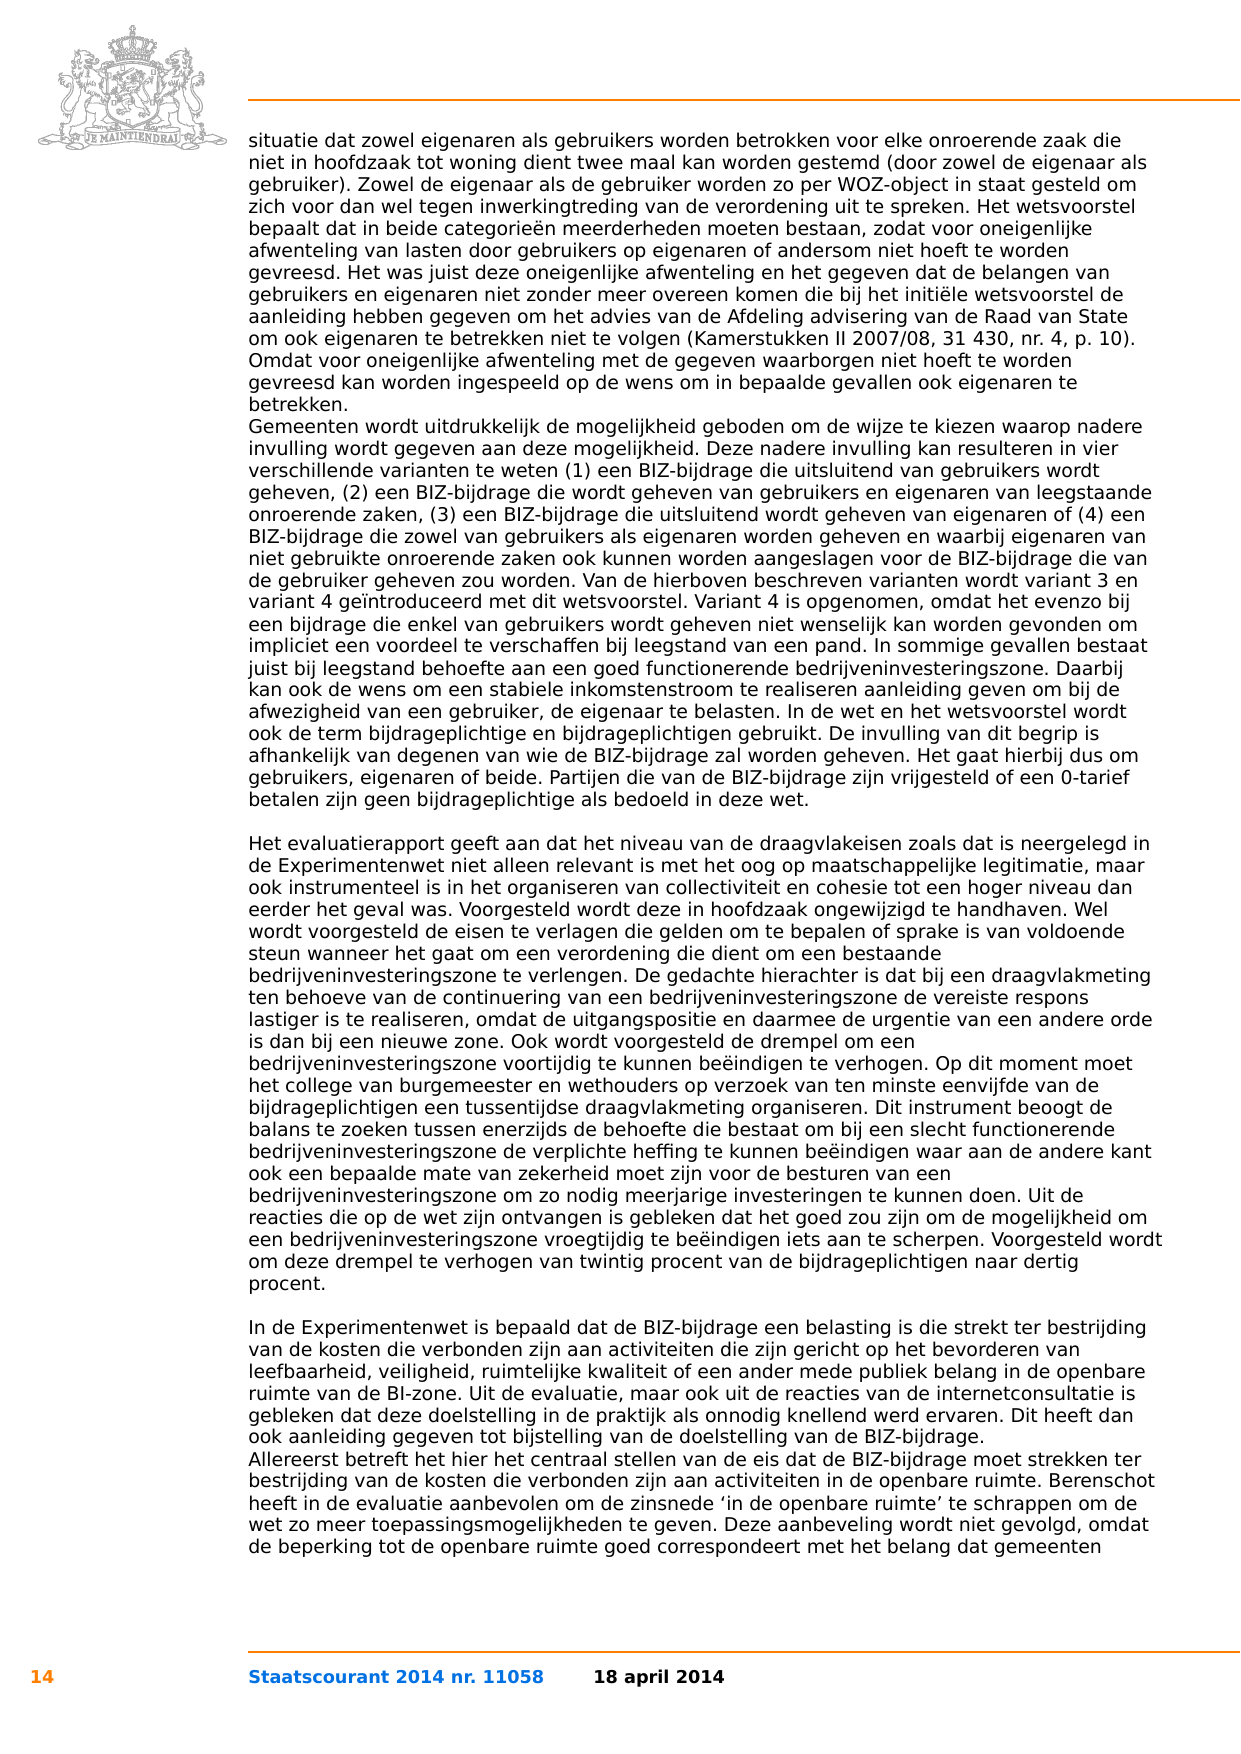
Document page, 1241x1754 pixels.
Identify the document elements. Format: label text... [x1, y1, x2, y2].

picture [38, 25, 227, 150]
text Gemeenten wordt uitdrukkelijk de mogelijkheid geboden om de wijze te kiezen waarop nadere invulling wordt gegeven aan deze mogelijkheid. Deze nadere invulling kan resulteren in vier verschillende varianten te weten (1) een BIZ-bijdrage die uitsluitend van gebruikers wordt geheven, (2) een BIZ-bijdrage die wordt geheven van gebruikers en eigenaren van leegstaande onroerende zaken, (3) een BIZ-bijdrage die uitsluitend wordt geheven van eigenaren of (4) een BIZ-bijdrage die zowel van gebruikers als eigenaren worden geheven en waarbij eigenaren van niet gebruikte onroerende zaken ook kunnen worden aangeslagen voor de BIZ-bijdrage die van de gebruiker geheven zou worden. Van de hierboven beschreven varianten wordt variant 3 en variant 4 geïntroduceerd met dit wetsvoorstel. Variant 4 is opgenomen, omdat het evenzo bij een bijdrage die enkel van gebruikers wordt geheven niet wenselijk kan worden gevonden om impliciet een voordeel te verschaffen bij leegstand van een pand. In sommige gevallen bestaat juist bij leegstand behoefte aan een goed functionerende bedrijveninvesteringszone. Daarbij kan ook de wens om een stabiele inkomstenstroom te realiseren aanleiding geven om bij de afwezigheid van een gebruiker, de eigenaar te belasten. In de wet en het wetsvoorstel wordt ook de term bijdrageplichtige en bijdrageplichtigen gebruikt. De invulling van dit begrip is afhankelijk van degenen van wie de BIZ-bijdrage zal worden geheven. Het gaat hierbij dus om gebruikers, eigenaren of beide. Partijen die van de BIZ-bijdrage zijn vrijgesteld of een 0-tarief betalen zijn geen bijdrageplichtige als bedoeld in deze wet. [248, 416, 1163, 811]
text Het evaluatierapport geeft aan dat het niveau van de draagvlakeisen zoals dat is neergelegd in de Experimentenwet niet alleen relevant is met het oog op maatschappelijke legitimatie, maar ook instrumenteel is in het organiseren van collectiviteit en cohesie tot een hoger niveau dan eerder het geval was. Voorgesteld wordt deze in hoofdzaak ongewijzigd te handhaven. Wel wordt voorgesteld de eisen te verlagen die gelden om te bepalen of sprake is van voldoende steun wanneer het gaat om een verordening die dient om een bestaande bedrijveninvesteringszone te verlengen. De gedachte hierachter is dat bij een draagvlakmeting ten behoeve van de continuering van een bedrijveninvesteringszone de vereiste respons lastiger is te realiseren, omdat de uitgangspositie en daarmee de urgentie van een andere orde is dan bij een nieuwe zone. Ook wordt voorgesteld de drempel om een bedrijveninvesteringszone voortijdig te kunnen beëindigen te verhogen. Op dit moment moet het college van burgemeester en wethouders op verzoek van ten minste eenvijfde van de bijdrageplichtigen een tussentijdse draagvlakmeting organiseren. Dit instrument beoogt de balans te zoeken tussen enerzijds de behoefte die bestaat om bij een slecht functionerende bedrijveninvesteringszone de verplichte heffing te kunnen beëindigen waar aan de andere kant ook een bepaalde mate van zekerheid moet zijn voor de besturen van een bedrijveninvesteringszone om zo nodig meerjarige investeringen te kunnen doen. Uit de reacties die op de wet zijn ontvangen is gebleken dat het goed zou zijn om de mogelijkheid om een bedrijveninvesteringszone vroegtijdig te beëindigen iets aan te scherpen. Voorgesteld wordt om deze drempel te verhogen van twintig procent van de bijdrageplichtigen naar dertig procent. [248, 833, 1163, 1295]
text In de Experimentenwet is bepaald dat de BIZ-bijdrage een belasting is die strekt ter bestrijding van de kosten die verbonden zijn aan activiteiten die zijn gericht op het bevorderen van leefbaarheid, veiligheid, ruimtelijke kwaliteit of een ander mede publiek belang in de openbare ruimte van de BI-zone. Uit de evaluatie, maar ook uit de reacties van de internetconsultatie is gebleken dat deze doelstelling in de praktijk als onnodig knellend werd ervaren. Dit heeft dan ook aanleiding gegeven tot bijstelling van de doelstelling van de BIZ-bijdrage. [248, 1317, 1163, 1448]
text Allereerst betreft het hier het centraal stellen van de eis dat de BIZ-bijdrage moet strekken ter bestrijding van de kosten die verbonden zijn aan activiteiten in de openbare ruimte. Berenschot heeft in de evaluatie aanbevolen om de zinsnede ‘in de openbare ruimte’ te schrappen om de wet zo meer toepassingsmogelijkheden te geven. Deze aanbeveling wordt niet gevolgd, omdat de beperking tot de openbare ruimte goed correspondeert met het belang dat gemeenten [248, 1448, 1163, 1558]
text situatie dat zowel eigenaren als gebruikers worden betrokken voor elke onroerende zaak die niet in hoofdzaak tot woning dient twee maal kan worden gestemd (door zowel de eigenaar als gebruiker). Zowel de eigenaar als de gebruiker worden zo per WOZ-object in staat gesteld om zich voor dan wel tegen inwerkingtreding van de verordening uit te spreken. Het wetsvoorstel bepaalt dat in beide categorieën meerderheden moeten bestaan, zodat voor oneigenlijke afwenteling van lasten door gebruikers op eigenaren of andersom niet hoeft te worden gevreesd. Het was juist deze oneigenlijke afwenteling en het gegeven dat de belangen van gebruikers en eigenaren niet zonder meer overeen komen die bij het initiële wetsvoorstel de aanleiding hebben gegeven om het advies van de Afdeling advisering van de Raad van State om ook eigenaren te betrekken niet te volgen (Kamerstukken II 2007/08, 31 430, nr. 4, p. 10). Omdat voor oneigenlijke afwenteling met de gegeven waarborgen niet hoeft te worden gevreesd kan worden ingespeeld op de wens om in bepaalde gevallen ook eigenaren te betrekken. [248, 130, 1163, 416]
